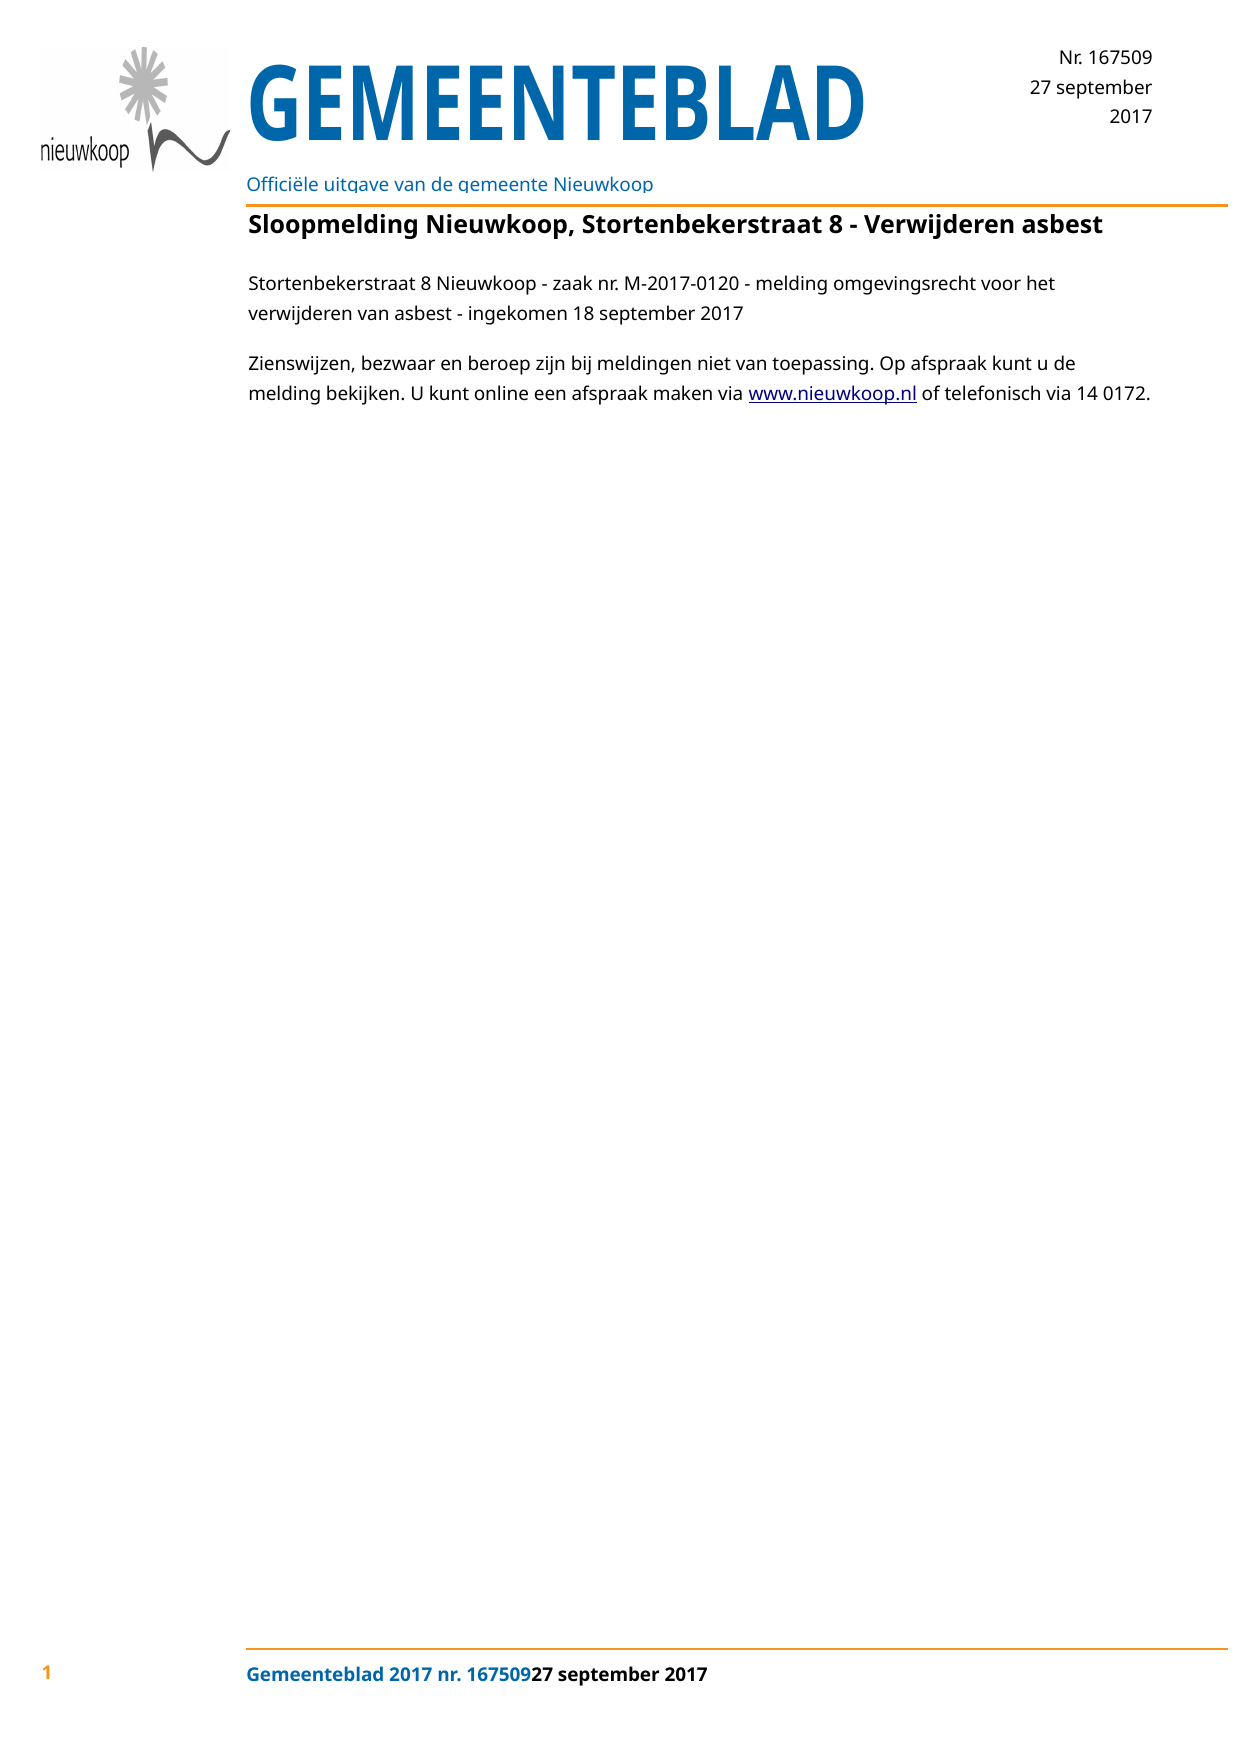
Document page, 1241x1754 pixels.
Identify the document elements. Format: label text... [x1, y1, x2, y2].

text Zienswijzen, bezwaar en beroep zijn bij meldingen niet van toepassing. Op afspraak kunt u de melding bekijken. U kunt online een afspraak maken via www.nieuwkoop.nl of telefonisch via 14 0172. [248, 350, 1152, 406]
text Stortenbekerstraat 8 Nieuwkoop - zaak nr. M-2017-0120 - melding omgevingsrecht voor het verwijderen van asbest - ingekomen 18 september 2017 [248, 270, 1152, 326]
picture [41, 47, 231, 172]
text Sloopmelding Nieuwkoop, Stortenbekerstraat 8 - Verwijderen asbest [248, 207, 1152, 241]
